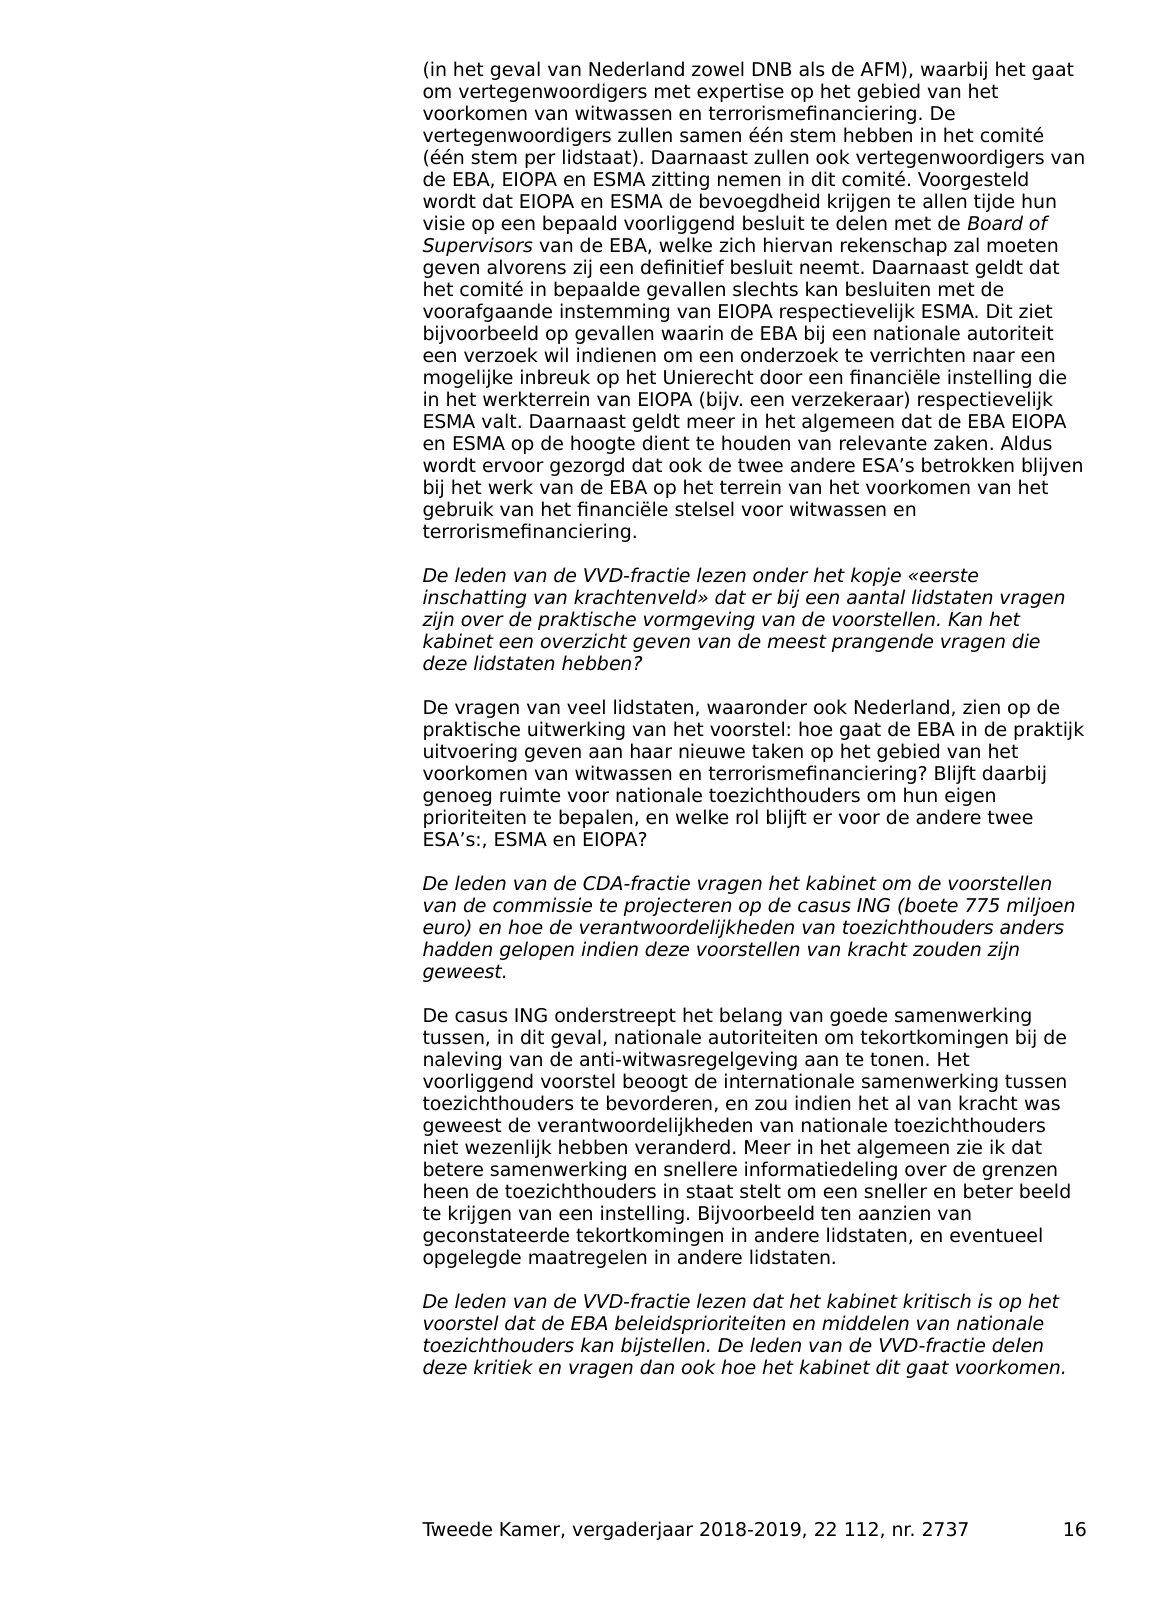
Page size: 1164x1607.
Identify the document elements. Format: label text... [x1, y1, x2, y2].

text De leden van de VVD-fractie lezen onder het kopje «eerste inschatting van krachtenveld» dat er bij een aantal lidstaten vragen zijn over de praktische vormgeving van de voorstellen. Kan het kabinet een overzicht geven van de meest prangende vragen die deze lidstaten hebben? [422, 565, 1087, 675]
text De casus ING onderstreept het belang van goede samenwerking tussen, in dit geval, nationale autoriteiten om tekortkomingen bij de naleving van de anti-witwasregelgeving aan te tonen. Het voorliggend voorstel beoogt de internationale samenwerking tussen toezichthouders te bevorderen, en zou indien het al van kracht was geweest de verantwoordelijkheden van nationale toezichthouders niet wezenlijk hebben veranderd. Meer in het algemeen zie ik dat betere samenwerking en snellere informatiedeling over de grenzen heen de toezichthouders in staat stelt om een sneller en beter beeld te krijgen van een instelling. Bijvoorbeeld ten aanzien van geconstateerde tekortkomingen in andere lidstaten, en eventueel opgelegde maatregelen in andere lidstaten. [422, 1005, 1087, 1269]
text De leden van de VVD-fractie lezen dat het kabinet kritisch is op het voorstel dat de EBA beleidsprioriteiten en middelen van nationale toezichthouders kan bijstellen. De leden van de VVD-fractie delen deze kritiek en vragen dan ook hoe het kabinet dit gaat voorkomen. [422, 1291, 1087, 1379]
text (in het geval van Nederland zowel DNB als de AFM), waarbij het gaat om vertegenwoordigers met expertise op het gebied van het voorkomen van witwassen en terrorismefinanciering. De vertegenwoordigers zullen samen één stem hebben in het comité (één stem per lidstaat). Daarnaast zullen ook vertegenwoordigers van de EBA, EIOPA en ESMA zitting nemen in dit comité. Voorgesteld wordt dat EIOPA en ESMA de bevoegdheid krijgen te allen tijde hun visie op een bepaald voorliggend besluit te delen met de Board of Supervisors van de EBA, welke zich hiervan rekenschap zal moeten geven alvorens zij een definitief besluit neemt. Daarnaast geldt dat het comité in bepaalde gevallen slechts kan besluiten met de voorafgaande instemming van EIOPA respectievelijk ESMA. Dit ziet bijvoorbeeld op gevallen waarin de EBA bij een nationale autoriteit een verzoek wil indienen om een onderzoek te verrichten naar een mogelijke inbreuk op het Unierecht door een financiële instelling die in het werkterrein van EIOPA (bijv. een verzekeraar) respectievelijk ESMA valt. Daarnaast geldt meer in het algemeen dat de EBA EIOPA en ESMA op de hoogte dient te houden van relevante zaken. Aldus wordt ervoor gezorgd dat ook de twee andere ESA’s betrokken blijven bij het werk van de EBA op het terrein van het voorkomen van het gebruik van het financiële stelsel voor witwassen en terrorismefinanciering. [422, 59, 1087, 543]
text De leden van de CDA-fractie vragen het kabinet om de voorstellen van de commissie te projecteren op de casus ING (boete 775 miljoen euro) en hoe de verantwoordelijkheden van toezichthouders anders hadden gelopen indien deze voorstellen van kracht zouden zijn geweest. [422, 873, 1087, 983]
text De vragen van veel lidstaten, waaronder ook Nederland, zien op de praktische uitwerking van het voorstel: hoe gaat de EBA in de praktijk uitvoering geven aan haar nieuwe taken op het gebied van het voorkomen van witwassen en terrorismefinanciering? Blijft daarbij genoeg ruimte voor nationale toezichthouders om hun eigen prioriteiten te bepalen, en welke rol blijft er voor de andere twee ESA’s:, ESMA en EIOPA? [422, 697, 1087, 851]
